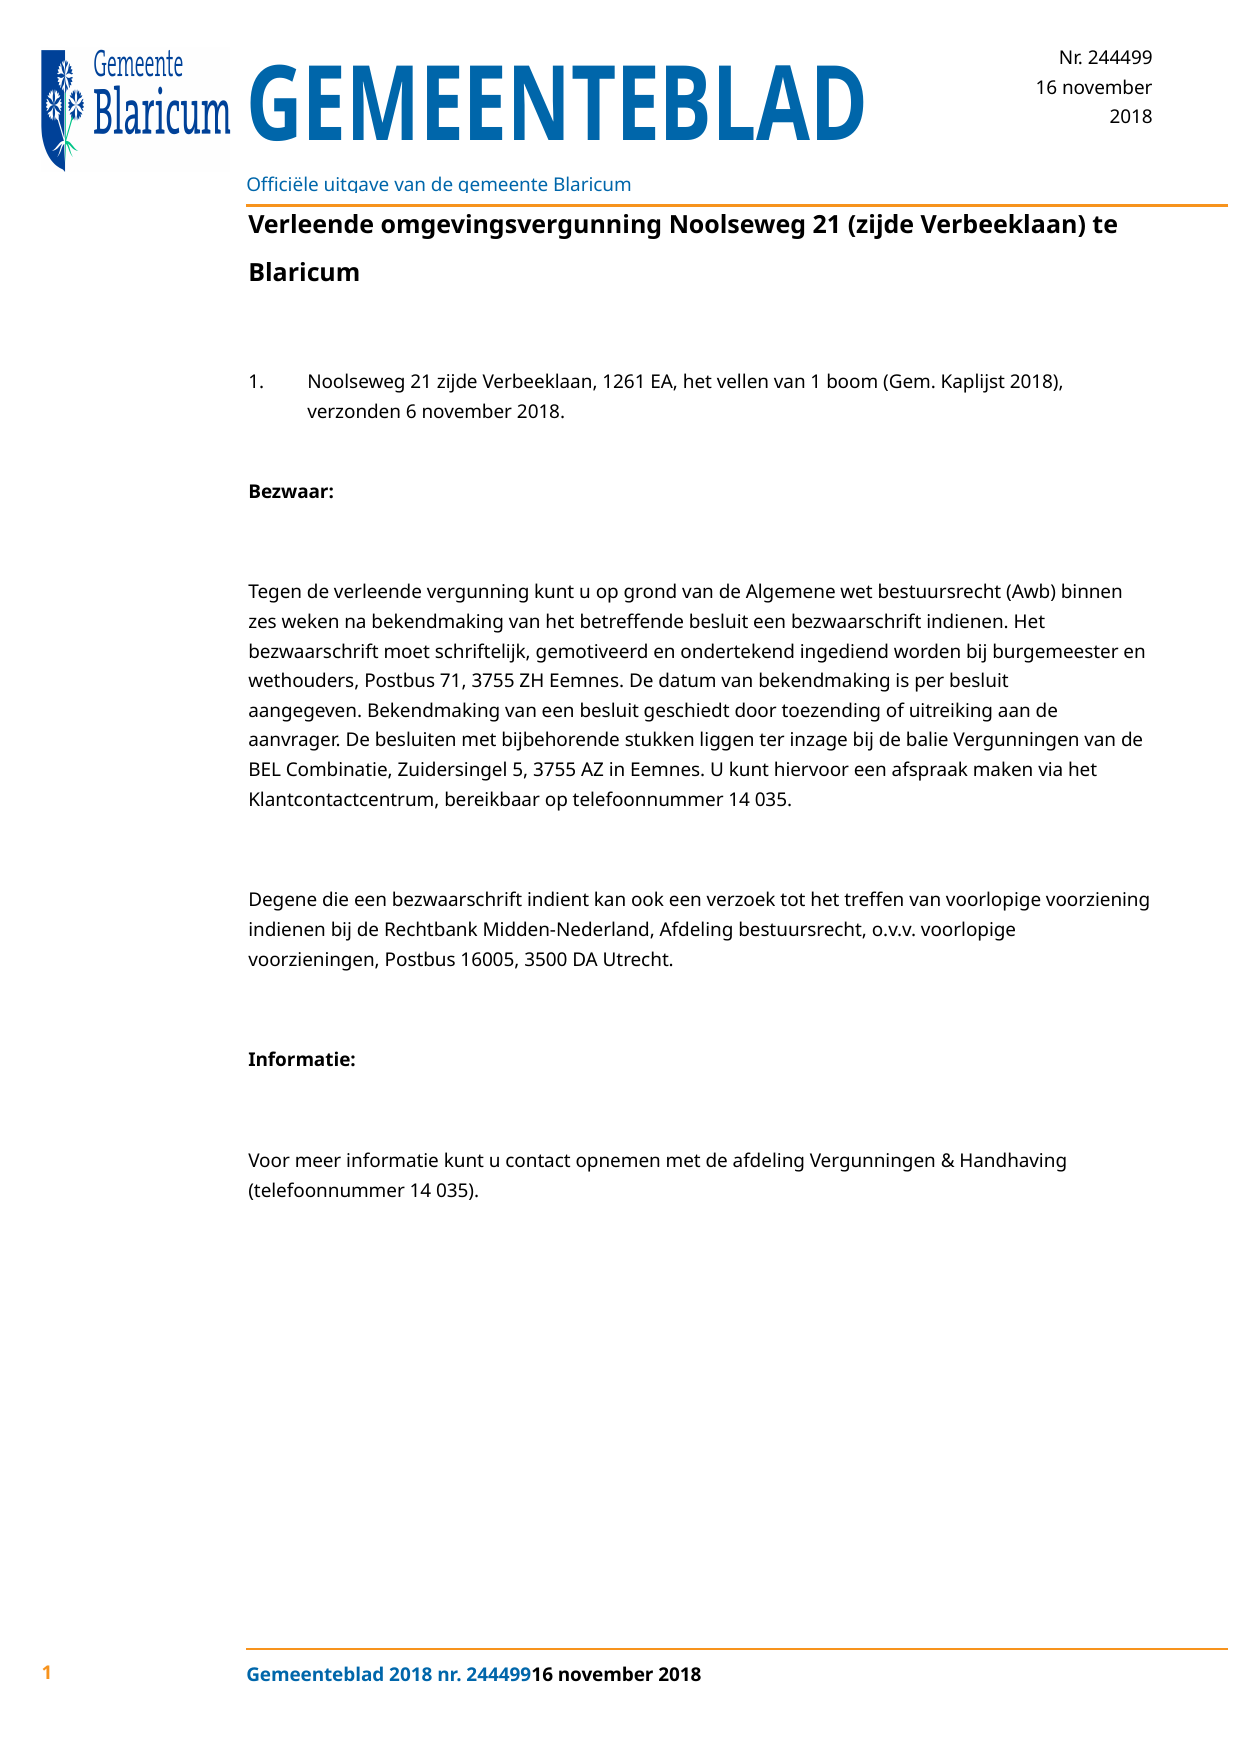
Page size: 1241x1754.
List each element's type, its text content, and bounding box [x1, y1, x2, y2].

list Noolseweg 21 zijde Verbeeklaan, 1261 EA, het vellen van 1 boom (Gem. Kaplijst 2018), verzonden 6 november 2018. [248, 368, 1152, 424]
text Voor meer informatie kunt u contact opnemen met de afdeling Vergunningen & Handhaving (telefoonnummer 14 035). [248, 1147, 1152, 1203]
picture [41, 47, 231, 172]
text Informatie: [248, 1047, 1152, 1072]
text Verleende omgevingsvergunning Noolseweg 21 (zijde Verbeeklaan) te Blaricum [248, 207, 1152, 288]
text Tegen de verleende vergunning kunt u op grond van de Algemene wet bestuursrecht (Awb) binnen zes weken na bekendmaking van het betreffende besluit een bezwaarschrift indienen. Het bezwaarschrift moet schriftelijk, gemotiveerd en ondertekend ingediend worden bij burgemeester en wethouders, Postbus 71, 3755 ZH Eemnes. De datum van bekendmaking is per besluit aangegeven. Bekendmaking van een besluit geschiedt door toezending of uitreiking aan de aanvrager. De besluiten met bijbehorende stukken liggen ter inzage bij de balie Vergunningen van de BEL Combinatie, Zuidersingel 5, 3755 AZ in Eemnes. U kunt hiervoor een afspraak maken via het Klantcontactcentrum, bereikbaar op telefoonnummer 14 035. [248, 579, 1152, 812]
text Bezwaar: [248, 478, 1152, 504]
text Degene die een bezwaarschrift indient kan ook een verzoek tot het treffen van voorlopige voorziening indienen bij de Rechtbank Midden-Nederland, Afdeling bestuursrecht, o.v.v. voorlopige voorzieningen, Postbus 16005, 3500 DA Utrecht. [248, 887, 1152, 972]
